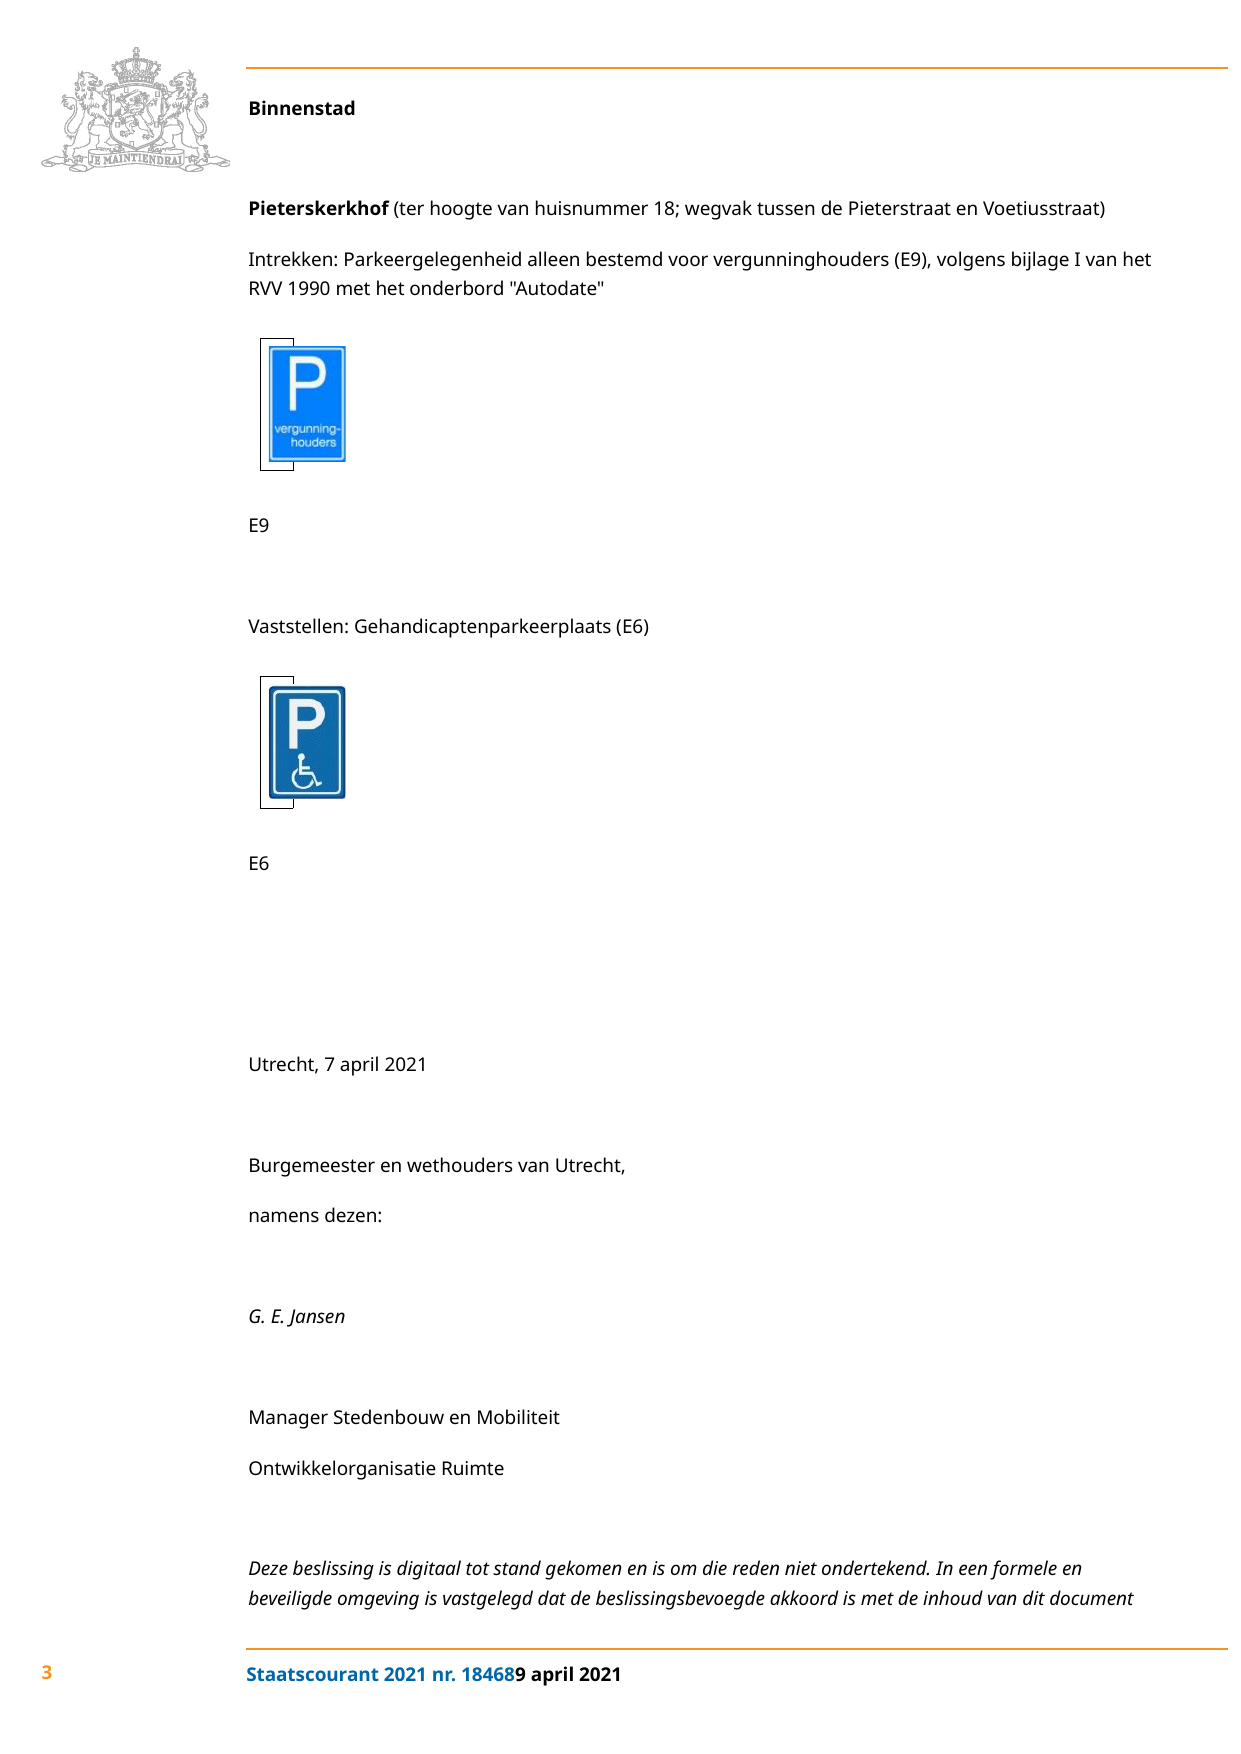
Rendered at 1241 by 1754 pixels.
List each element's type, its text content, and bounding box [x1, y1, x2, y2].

text Vaststellen: Gehandicaptenparkeerplaats (E6) [248, 613, 1152, 639]
text Utrecht, 7 april 2021 [248, 1051, 1152, 1077]
text G. E. Jansen [248, 1303, 1152, 1329]
text Binnenstad [248, 95, 1152, 121]
text namens dezen: [248, 1203, 1152, 1228]
text Pieterskerkhof (ter hoogte van huisnummer 18; wegvak tussen de Pieterstraat en Voetiusstraat) [248, 196, 1152, 221]
picture [268, 346, 346, 462]
text E9 [248, 513, 1152, 538]
text Intrekken: Parkeergelegenheid alleen bestemd voor vergunninghouders (E9), volgens bijlage I van het RVV 1990 met het onderbord "Autodate" [248, 246, 1152, 301]
text E6 [248, 850, 1152, 876]
picture [41, 47, 231, 172]
text Ontwikkelorganisatie Ruimte [248, 1455, 1152, 1481]
text Burgemeester en wethouders van Utrecht, [248, 1152, 1152, 1178]
text Manager Stedenbouw en Mobiliteit [248, 1404, 1152, 1430]
text Deze beslissing is digitaal tot stand gekomen en is om die reden niet ondertekend. In een formele en beveiligde omgeving is vastgelegd dat de beslissingsbevoegde akkoord is met de inhoud van dit document [248, 1556, 1152, 1611]
picture [268, 684, 346, 799]
